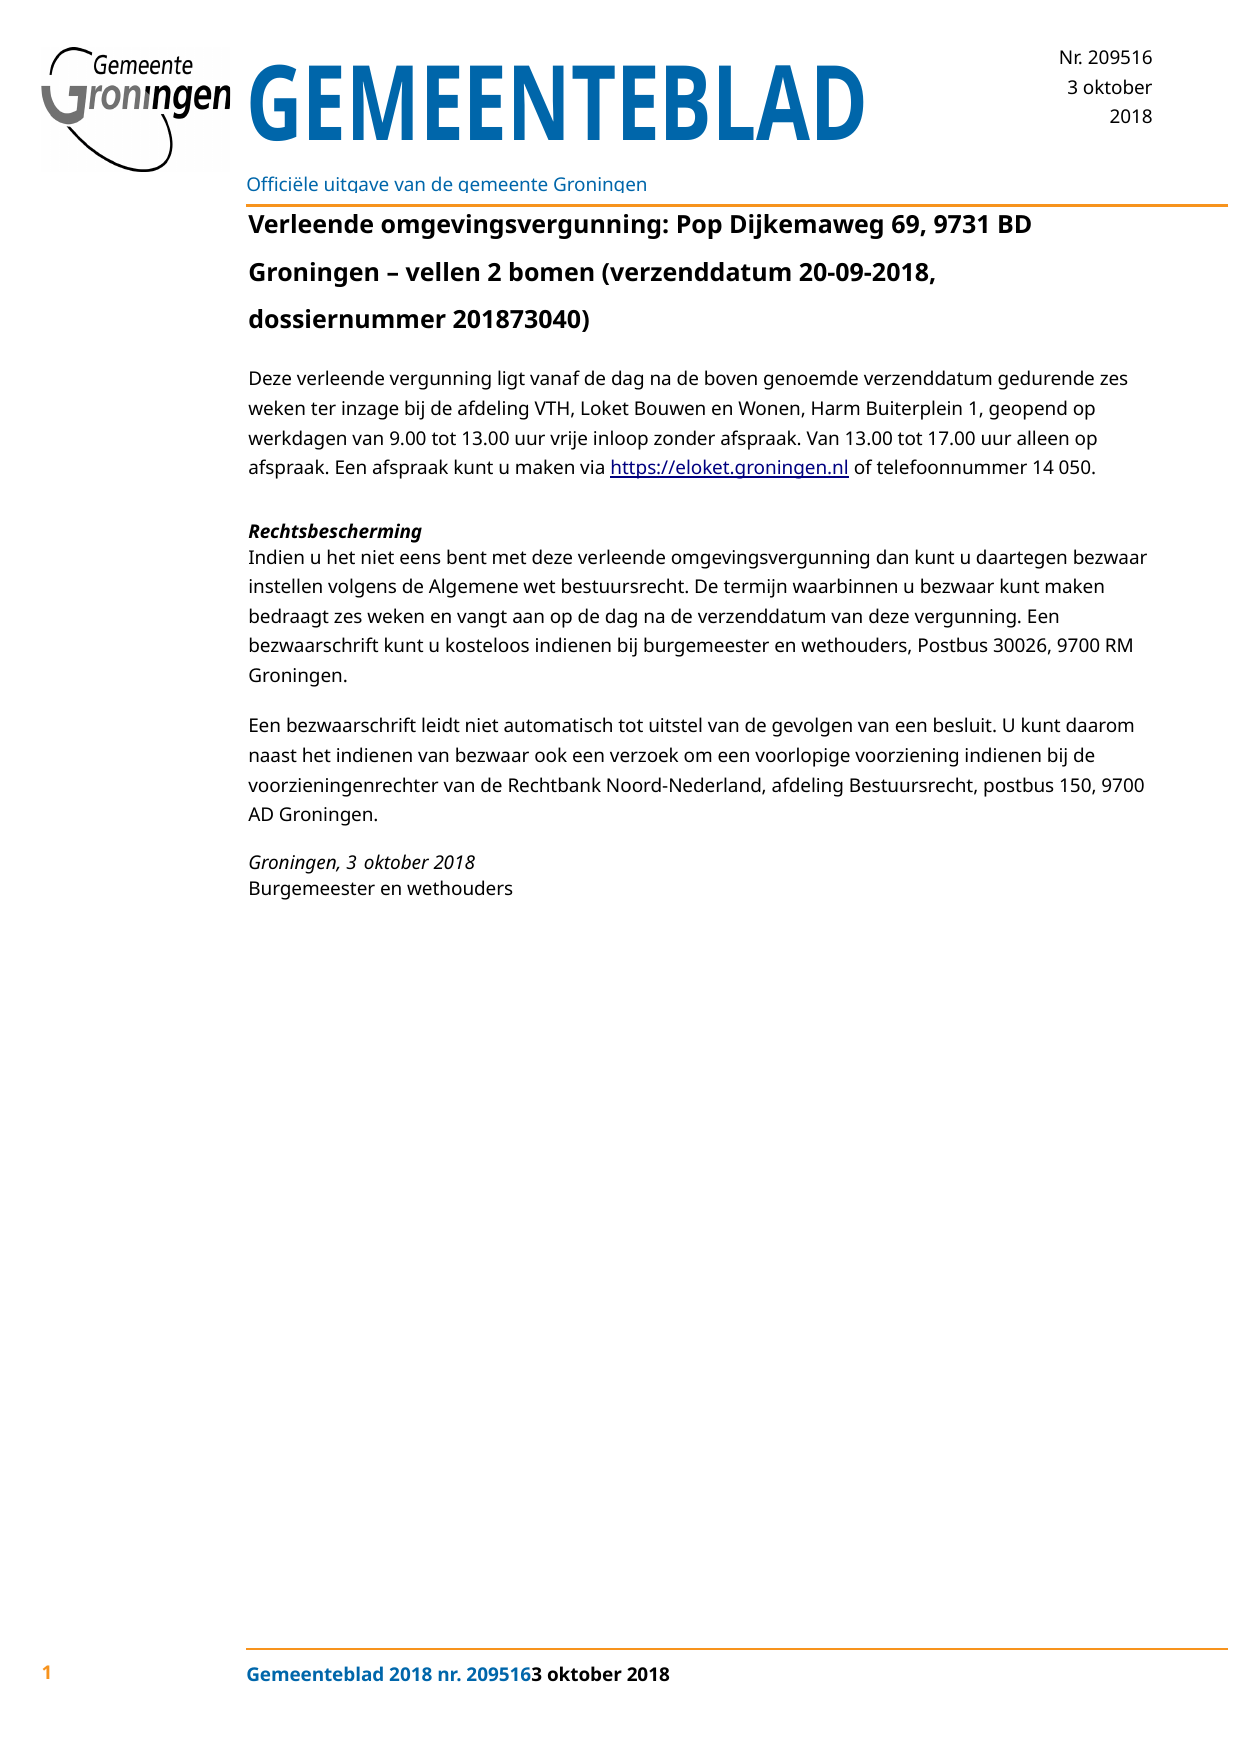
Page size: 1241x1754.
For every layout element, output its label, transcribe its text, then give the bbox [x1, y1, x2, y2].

picture [41, 47, 231, 172]
text Een bezwaarschrift leidt niet automatisch tot uitstel van de gevolgen van een besluit. U kunt daarom naast het indienen van bezwaar ook een verzoek om een voorlopige voorziening indienen bij de voorzieningenrechter van de Rechtbank Noord-Nederland, afdeling Bestuursrecht, postbus 150, 9700 AD Groningen. [248, 713, 1152, 827]
text Rechtsbescherming [248, 518, 1152, 544]
text Groningen, 3 oktober 2018 [248, 849, 1152, 875]
text Deze verleende vergunning ligt vanaf de dag na de boven genoemde verzenddatum gedurende zes weken ter inzage bij de afdeling VTH, Loket Bouwen en Wonen, Harm Buiterplein 1, geopend op werkdagen van 9.00 tot 13.00 uur vrije inloop zonder afspraak. Van 13.00 tot 17.00 uur alleen op afspraak. Een afspraak kunt u maken via https://eloket.groningen.nl of telefoonnummer 14 050. [248, 366, 1152, 480]
text Verleende omgevingsvergunning: Pop Dijkemaweg 69, 9731 BD Groningen – vellen 2 bomen (verzenddatum 20-09-2018, dossiernummer 201873040) [248, 207, 1152, 336]
text Burgemeester en wethouders [248, 875, 1152, 901]
text Indien u het niet eens bent met deze verleende omgevingsvergunning dan kunt u daartegen bezwaar instellen volgens de Algemene wet bestuursrecht. De termijn waarbinnen u bezwaar kunt maken bedraagt zes weken en vangt aan op de dag na de verzenddatum van deze vergunning. Een bezwaarschrift kunt u kosteloos indienen bij burgemeester en wethouders, Postbus 30026, 9700 RM Groningen. [248, 544, 1152, 688]
